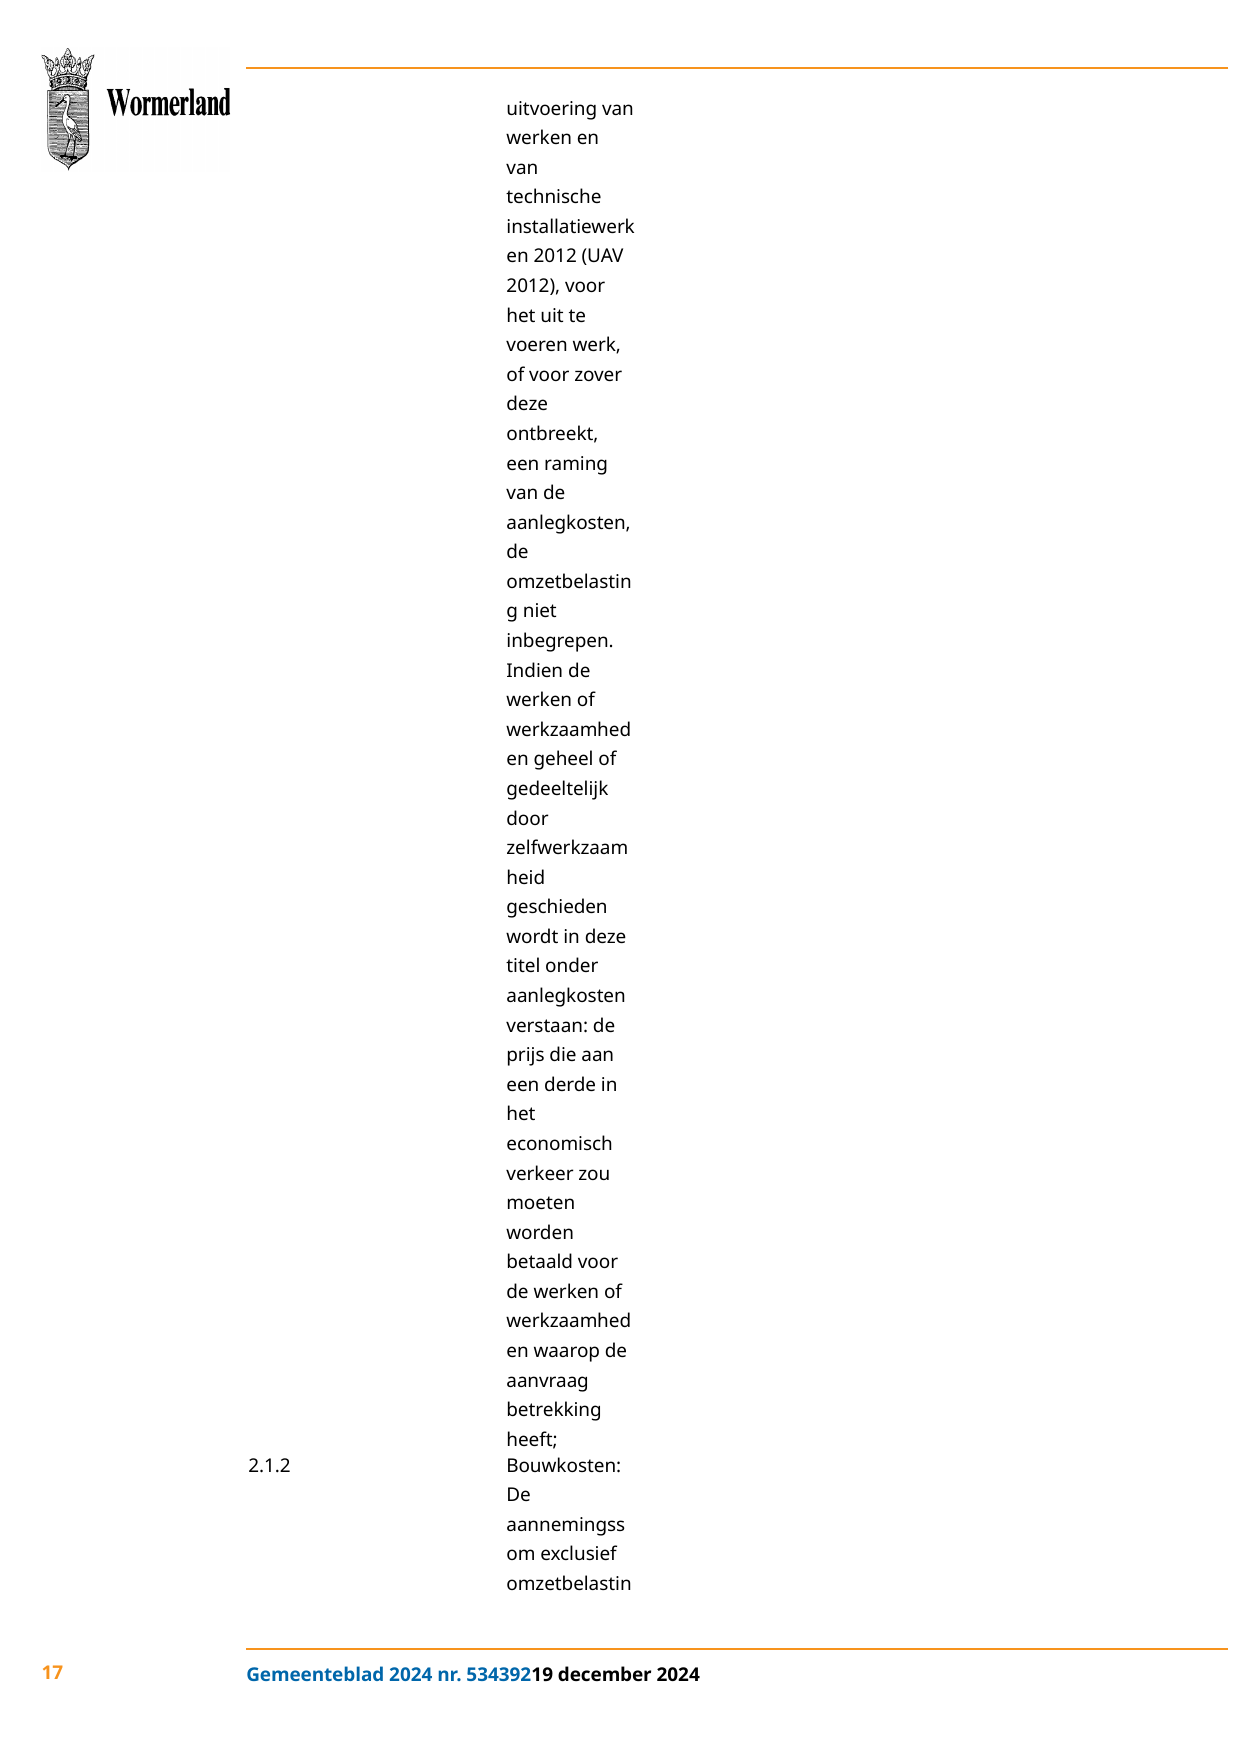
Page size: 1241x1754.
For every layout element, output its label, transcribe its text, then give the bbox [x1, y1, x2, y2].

table_cell Bouwkosten: De aannemingssom exclusief omzetbelastin [506, 1452, 635, 1596]
table_cell [894, 95, 1152, 1452]
picture [41, 47, 231, 172]
table_cell [248, 95, 506, 1452]
table_cell [635, 1452, 893, 1596]
table_cell [635, 95, 893, 1452]
table_cell 2.1.2 [248, 1452, 506, 1596]
table_cell [894, 1452, 1152, 1596]
table_cell uitvoering van werken en van technische installatiewerken 2012 (UAV 2012), voor het uit te voeren werk, of voor zover deze ontbreekt, een raming van de aanlegkosten, de omzetbelasting niet inbegrepen. Indien de werken of werkzaamheden geheel of gedeeltelijk door zelfwerkzaamheid geschieden wordt in deze titel onder aanlegkosten verstaan: de prijs die aan een derde in het economisch verkeer zou moeten worden betaald voor de werken of werkzaamheden waarop de aanvraag betrekking heeft; [506, 95, 635, 1452]
